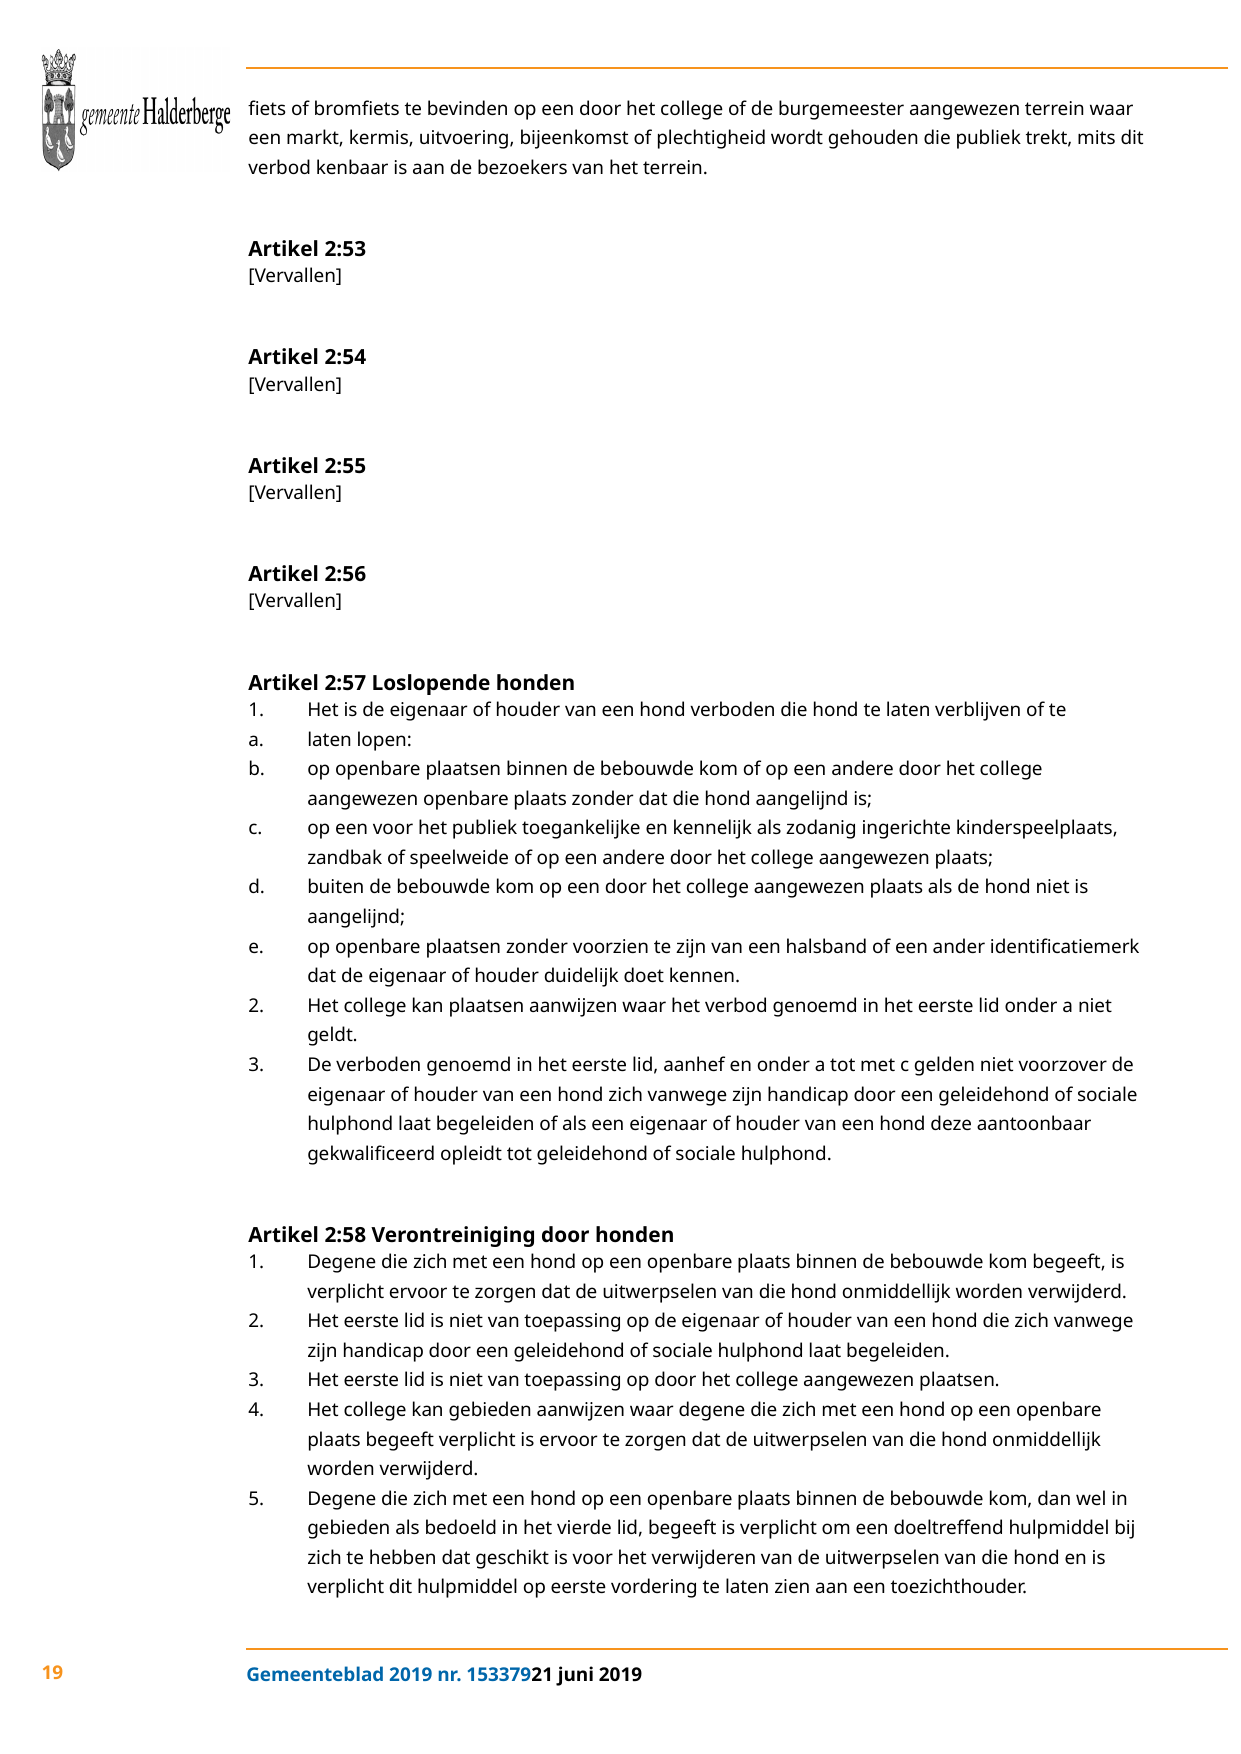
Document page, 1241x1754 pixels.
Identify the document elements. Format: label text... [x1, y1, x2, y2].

picture [41, 47, 231, 172]
list op een voor het publiek toegankelijke en kennelijk als zodanig ingerichte kinderspeelplaats, zandbak of speelweide of op een andere door het college aangewezen plaats; [248, 814, 1152, 870]
list Het eerste lid is niet van toepassing op de eigenaar of houder van een hond die zich vanwege zijn handicap door een geleidehond of sociale hulphond laat begeleiden. [248, 1307, 1152, 1363]
text Artikel 2:55 [248, 451, 1152, 479]
text [Vervallen] [248, 588, 1152, 613]
list Het college kan gebieden aanwijzen waar degene die zich met een hond op een openbare plaats begeeft verplicht is ervoor te zorgen dat de uitwerpselen van die hond onmiddellijk worden verwijderd. [248, 1396, 1152, 1481]
list De verboden genoemd in het eerste lid, aanhef en onder a tot met c gelden niet voorzover de eigenaar of houder van een hond zich vanwege zijn handicap door een geleidehond of sociale hulphond laat begeleiden of als een eigenaar of houder van een hond deze aantoonbaar gekwalificeerd opleidt tot geleidehond of sociale hulphond. [248, 1051, 1152, 1166]
list op openbare plaatsen binnen de bebouwde kom of op een andere door het college aangewezen openbare plaats zonder dat die hond aangelijnd is; [248, 755, 1152, 811]
list laten lopen: [248, 726, 1152, 751]
text fiets of bromfiets te bevinden op een door het college of de burgemeester aangewezen terrein waar een markt, kermis, uitvoering, bijeenkomst of plechtigheid wordt gehouden die publiek trekt, mits dit verbod kenbaar is aan de bezoekers van het terrein. [248, 95, 1152, 180]
list Het college kan plaatsen aanwijzen waar het verbod genoemd in het eerste lid onder a niet geldt. [248, 992, 1152, 1047]
text Artikel 2:58 Verontreiniging door honden [248, 1220, 1152, 1248]
list Het eerste lid is niet van toepassing op door het college aangewezen plaatsen. [248, 1367, 1152, 1392]
text [Vervallen] [248, 479, 1152, 505]
list Het is de eigenaar of houder van een hond verboden die hond te laten verblijven of te [248, 696, 1152, 722]
list Degene die zich met een hond op een openbare plaats binnen de bebouwde kom, dan wel in gebieden als bedoeld in het vierde lid, begeeft is verplicht om een doeltreffend hulpmiddel bij zich te hebben dat geschikt is voor het verwijderen van de uitwerpselen van die hond en is verplicht dit hulpmiddel op eerste vordering te laten zien aan een toezichthouder. [248, 1485, 1152, 1599]
list Degene die zich met een hond op een openbare plaats binnen de bebouwde kom begeeft, is verplicht ervoor te zorgen dat de uitwerpselen van die hond onmiddellijk worden verwijderd. [248, 1248, 1152, 1304]
list buiten de bebouwde kom op een door het college aangewezen plaats als de hond niet is aangelijnd; [248, 874, 1152, 929]
text Artikel 2:53 [248, 234, 1152, 262]
text Artikel 2:57 Loslopende honden [248, 668, 1152, 696]
list op openbare plaatsen zonder voorzien te zijn van een halsband of een ander identificatiemerk dat de eigenaar of houder duidelijk doet kennen. [248, 933, 1152, 988]
text [Vervallen] [248, 262, 1152, 288]
text Artikel 2:56 [248, 559, 1152, 588]
text [Vervallen] [248, 371, 1152, 397]
text Artikel 2:54 [248, 342, 1152, 371]
